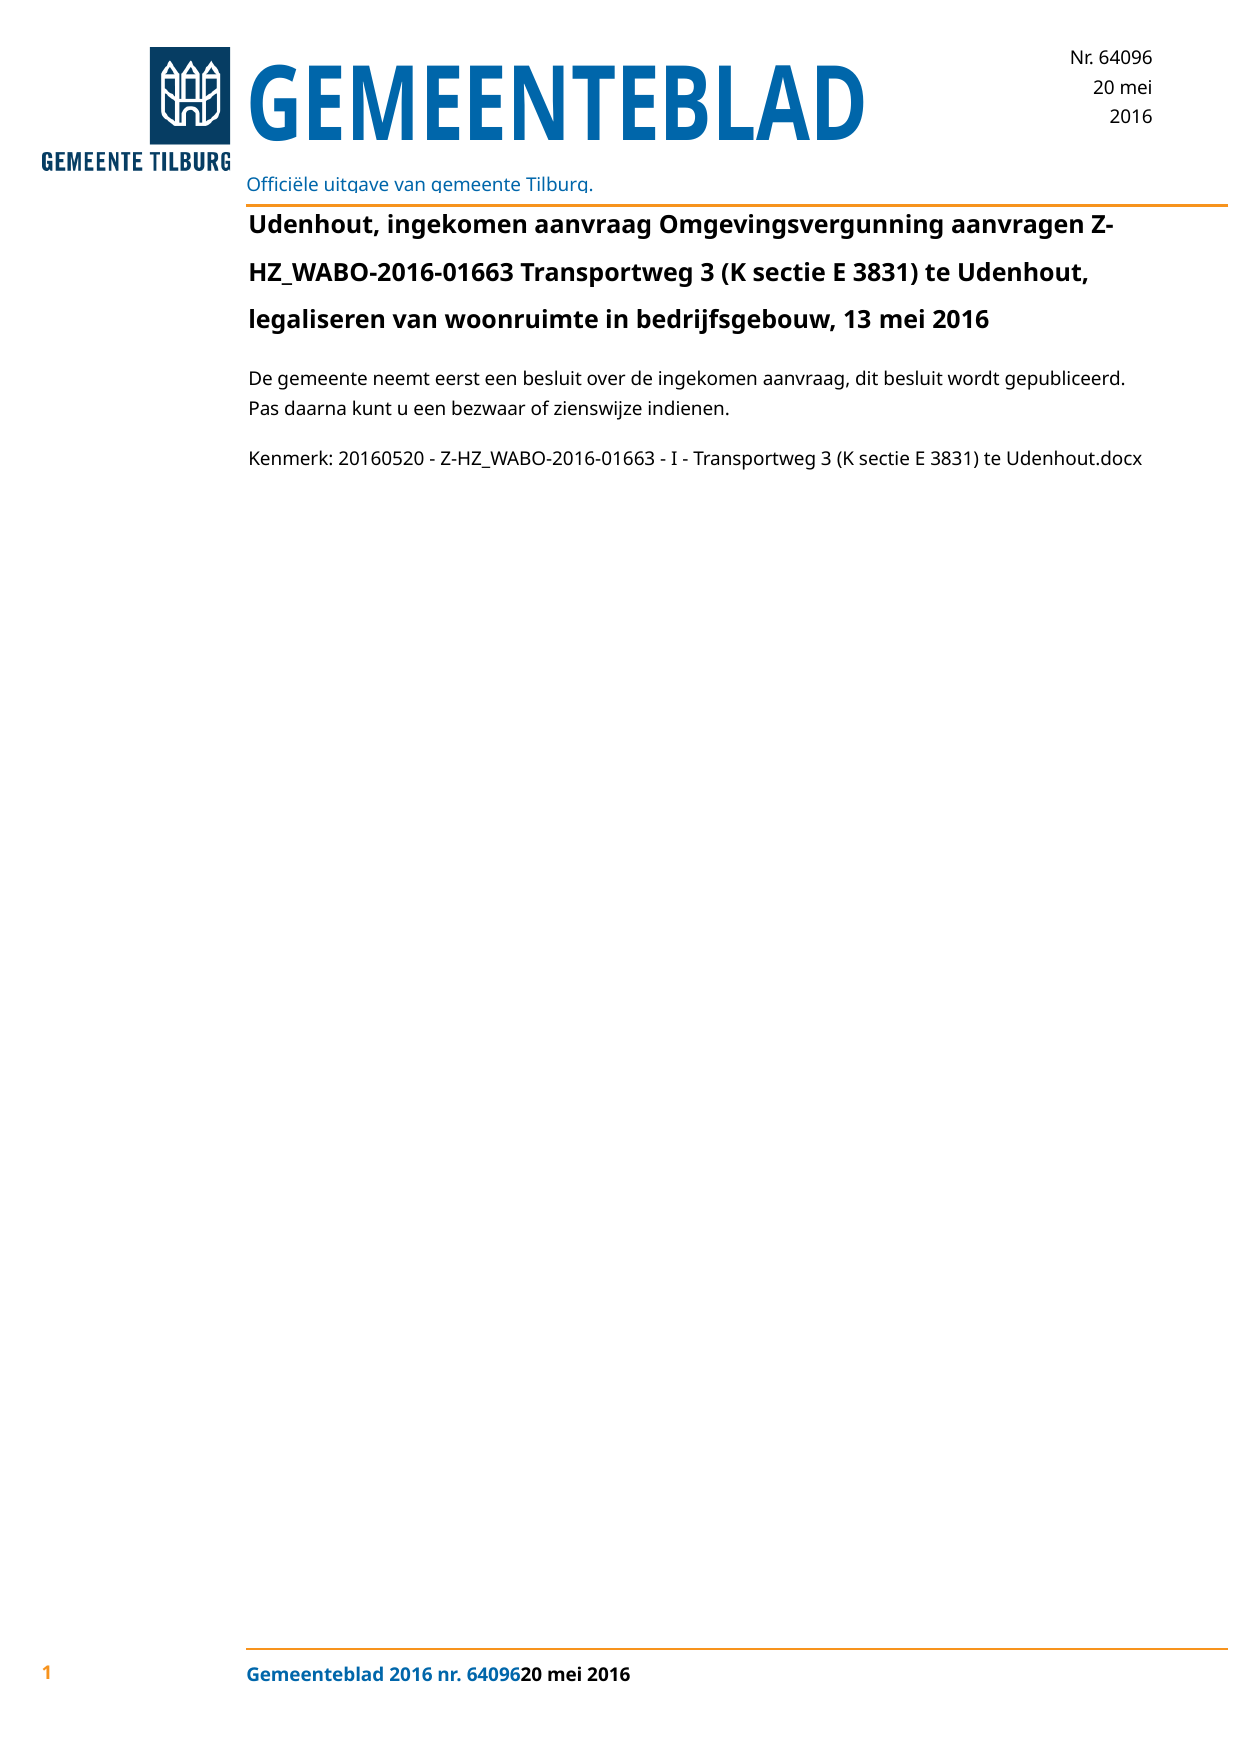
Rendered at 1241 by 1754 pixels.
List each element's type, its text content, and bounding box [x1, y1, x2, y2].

text Kenmerk: 20160520 - Z-HZ_WABO-2016-01663 - I - Transportweg 3 (K sectie E 3831) te Udenhout.docx [248, 446, 1152, 471]
text De gemeente neemt eerst een besluit over de ingekomen aanvraag, dit besluit wordt gepubliceerd. Pas daarna kunt u een bezwaar of zienswijze indienen. [248, 366, 1152, 421]
text Udenhout, ingekomen aanvraag Omgevingsvergunning aanvragen Z-HZ_WABO-2016-01663 Transportweg 3 (K sectie E 3831) te Udenhout, legaliseren van woonruimte in bedrijfsgebouw, 13 mei 2016 [248, 207, 1152, 336]
picture [41, 47, 231, 172]
